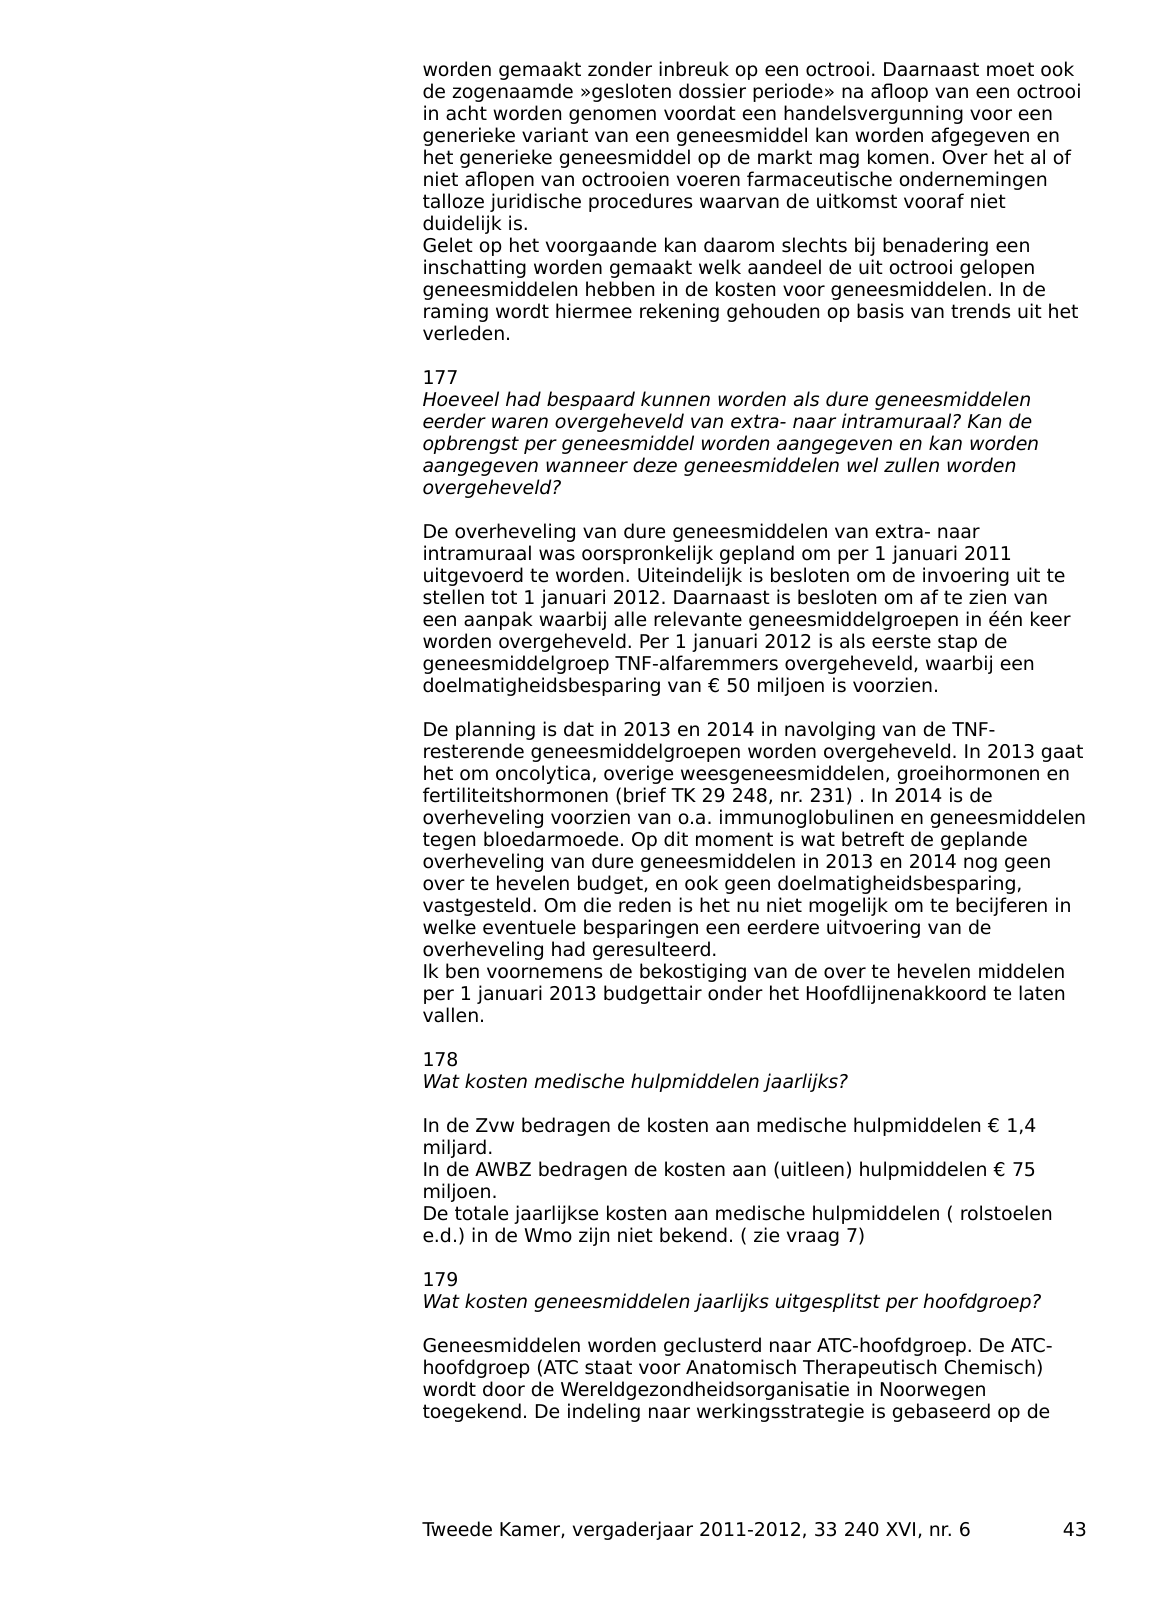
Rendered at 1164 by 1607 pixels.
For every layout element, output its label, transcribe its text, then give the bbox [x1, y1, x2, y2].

text Wat kosten geneesmiddelen jaarlijks uitgesplitst per hoofdgroep? [422, 1291, 1087, 1313]
text Ik ben voornemens de bekostiging van de over te hevelen middelen per 1 januari 2013 budgettair onder het Hoofdlijnenakkoord te laten vallen. [422, 961, 1087, 1027]
text In de Zvw bedragen de kosten aan medische hulpmiddelen € 1,4 miljard. [422, 1115, 1087, 1159]
text 179 [422, 1269, 1087, 1291]
text Wat kosten medische hulpmiddelen jaarlijks? [422, 1071, 1087, 1093]
text worden gemaakt zonder inbreuk op een octrooi. Daarnaast moet ook de zogenaamde »gesloten dossier periode» na afloop van een octrooi in acht worden genomen voordat een handelsvergunning voor een generieke variant van een geneesmiddel kan worden afgegeven en het generieke geneesmiddel op de markt mag komen. Over het al of niet aflopen van octrooien voeren farmaceutische ondernemingen talloze juridische procedures waarvan de uitkomst vooraf niet duidelijk is. [422, 59, 1087, 235]
text De planning is dat in 2013 en 2014 in navolging van de TNF- resterende geneesmiddelgroepen worden overgeheveld. In 2013 gaat het om oncolytica, overige weesgeneesmiddelen, groeihormonen en fertiliteitshormonen (brief TK 29 248, nr. 231) . In 2014 is de overheveling voorzien van o.a. immunoglobulinen en geneesmiddelen tegen bloedarmoede. Op dit moment is wat betreft de geplande overheveling van dure geneesmiddelen in 2013 en 2014 nog geen over te hevelen budget, en ook geen doelmatigheidsbesparing, vastgesteld. Om die reden is het nu niet mogelijk om te becijferen in welke eventuele besparingen een eerdere uitvoering van de overheveling had geresulteerd. [422, 719, 1087, 961]
text Geneesmiddelen worden geclusterd naar ATC-hoofdgroep. De ATC-hoofdgroep (ATC staat voor Anatomisch Therapeutisch Chemisch) wordt door de Wereldgezondheidsorganisatie in Noorwegen toegekend. De indeling naar werkingsstrategie is gebaseerd op de [422, 1335, 1087, 1423]
text De totale jaarlijkse kosten aan medische hulpmiddelen ( rolstoelen e.d.) in de Wmo zijn niet bekend. ( zie vraag 7) [422, 1203, 1087, 1247]
text De overheveling van dure geneesmiddelen van extra- naar intramuraal was oorspronkelijk gepland om per 1 januari 2011 uitgevoerd te worden. Uiteindelijk is besloten om de invoering uit te stellen tot 1 januari 2012. Daarnaast is besloten om af te zien van een aanpak waarbij alle relevante geneesmiddelgroepen in één keer worden overgeheveld. Per 1 januari 2012 is als eerste stap de geneesmiddelgroep TNF-alfaremmers overgeheveld, waarbij een doelmatigheidsbesparing van € 50 miljoen is voorzien. [422, 521, 1087, 697]
text Gelet op het voorgaande kan daarom slechts bij benadering een inschatting worden gemaakt welk aandeel de uit octrooi gelopen geneesmiddelen hebben in de kosten voor geneesmiddelen. In de raming wordt hiermee rekening gehouden op basis van trends uit het verleden. [422, 235, 1087, 345]
text Hoeveel had bespaard kunnen worden als dure geneesmiddelen eerder waren overgeheveld van extra- naar intramuraal? Kan de opbrengst per geneesmiddel worden aangegeven en kan worden aangegeven wanneer deze geneesmiddelen wel zullen worden overgeheveld? [422, 389, 1087, 499]
text In de AWBZ bedragen de kosten aan (uitleen) hulpmiddelen € 75 miljoen. [422, 1159, 1087, 1203]
text 177 [422, 367, 1087, 389]
text 178 [422, 1049, 1087, 1071]
